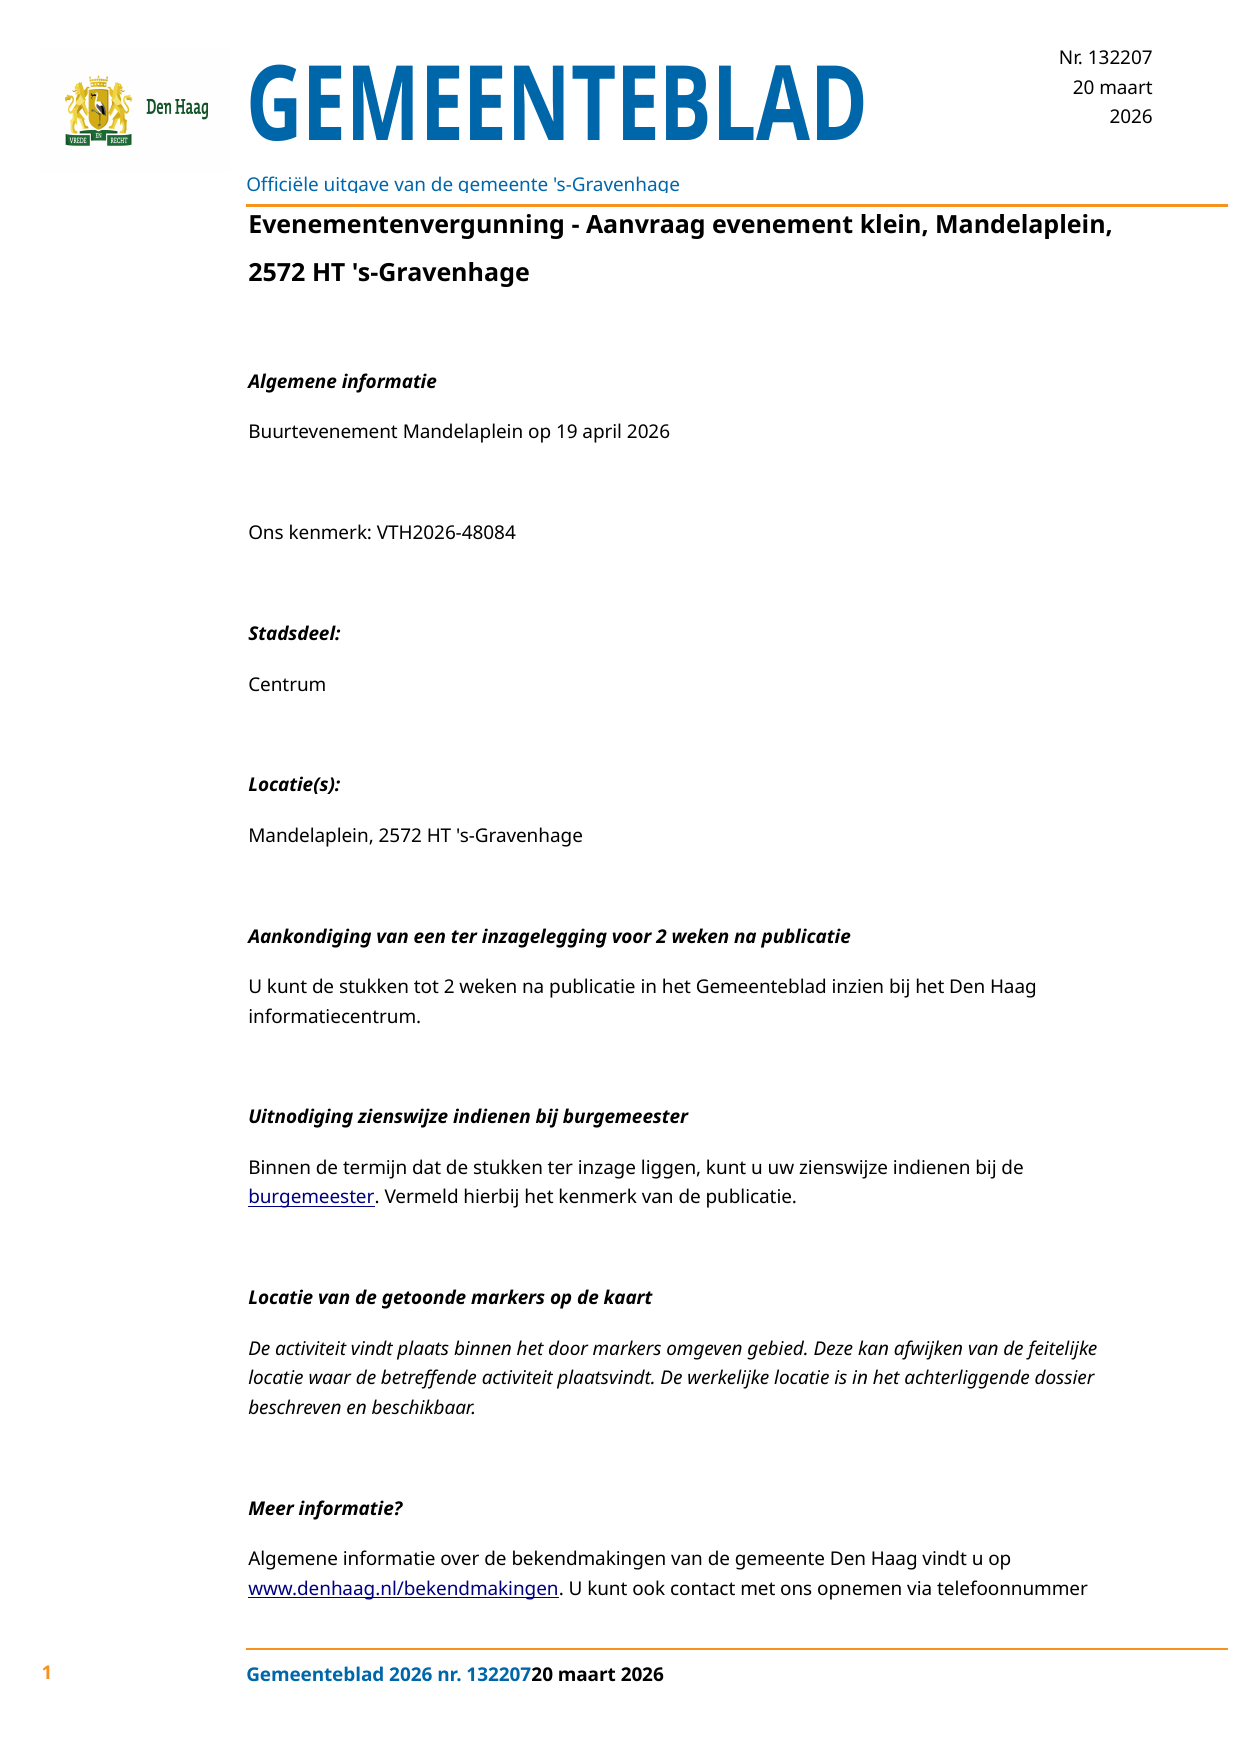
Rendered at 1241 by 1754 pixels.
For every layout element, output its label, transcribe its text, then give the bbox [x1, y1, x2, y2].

text U kunt de stukken tot 2 weken na publicatie in het Gemeenteblad inzien bij het Den Haag informatiecentrum. [248, 973, 1152, 1029]
text Evenementenvergunning - Aanvraag evenement klein, Mandelaplein, 2572 HT 's-Gravenhage [248, 207, 1152, 288]
text Binnen de termijn dat de stukken ter inzage liggen, kunt u uw zienswijze indienen bij de burgemeester. Vermeld hierbij het kenmerk van de publicatie. [248, 1154, 1152, 1209]
text Buurtevenement Mandelaplein op 19 april 2026 [248, 419, 1152, 444]
text Centrum [248, 671, 1152, 697]
text Uitnodiging zienswijze indienen bij burgemeester [248, 1104, 1152, 1129]
text De activiteit vindt plaats binnen het door markers omgeven gebied. Deze kan afwijken van de feitelijke locatie waar de betreffende activiteit plaatsvindt. De werkelijke locatie is in het achterliggende dossier beschreven en beschikbaar. [248, 1335, 1152, 1420]
picture [41, 47, 231, 172]
text Mandelaplein, 2572 HT 's-Gravenhage [248, 822, 1152, 848]
text Ons kenmerk: VTH2026-48084 [248, 519, 1152, 545]
text Locatie van de getoonde markers op de kaart [248, 1284, 1152, 1310]
text Meer informatie? [248, 1495, 1152, 1521]
text Aankondiging van een ter inzagelegging voor 2 weken na publicatie [248, 923, 1152, 949]
text Algemene informatie [248, 368, 1152, 394]
text Locatie(s): [248, 772, 1152, 797]
text Stadsdeel: [248, 620, 1152, 646]
text Algemene informatie over de bekendmakingen van de gemeente Den Haag vindt u op www.denhaag.nl/bekendmakingen. U kunt ook contact met ons opnemen via telefoonnummer [248, 1545, 1152, 1601]
